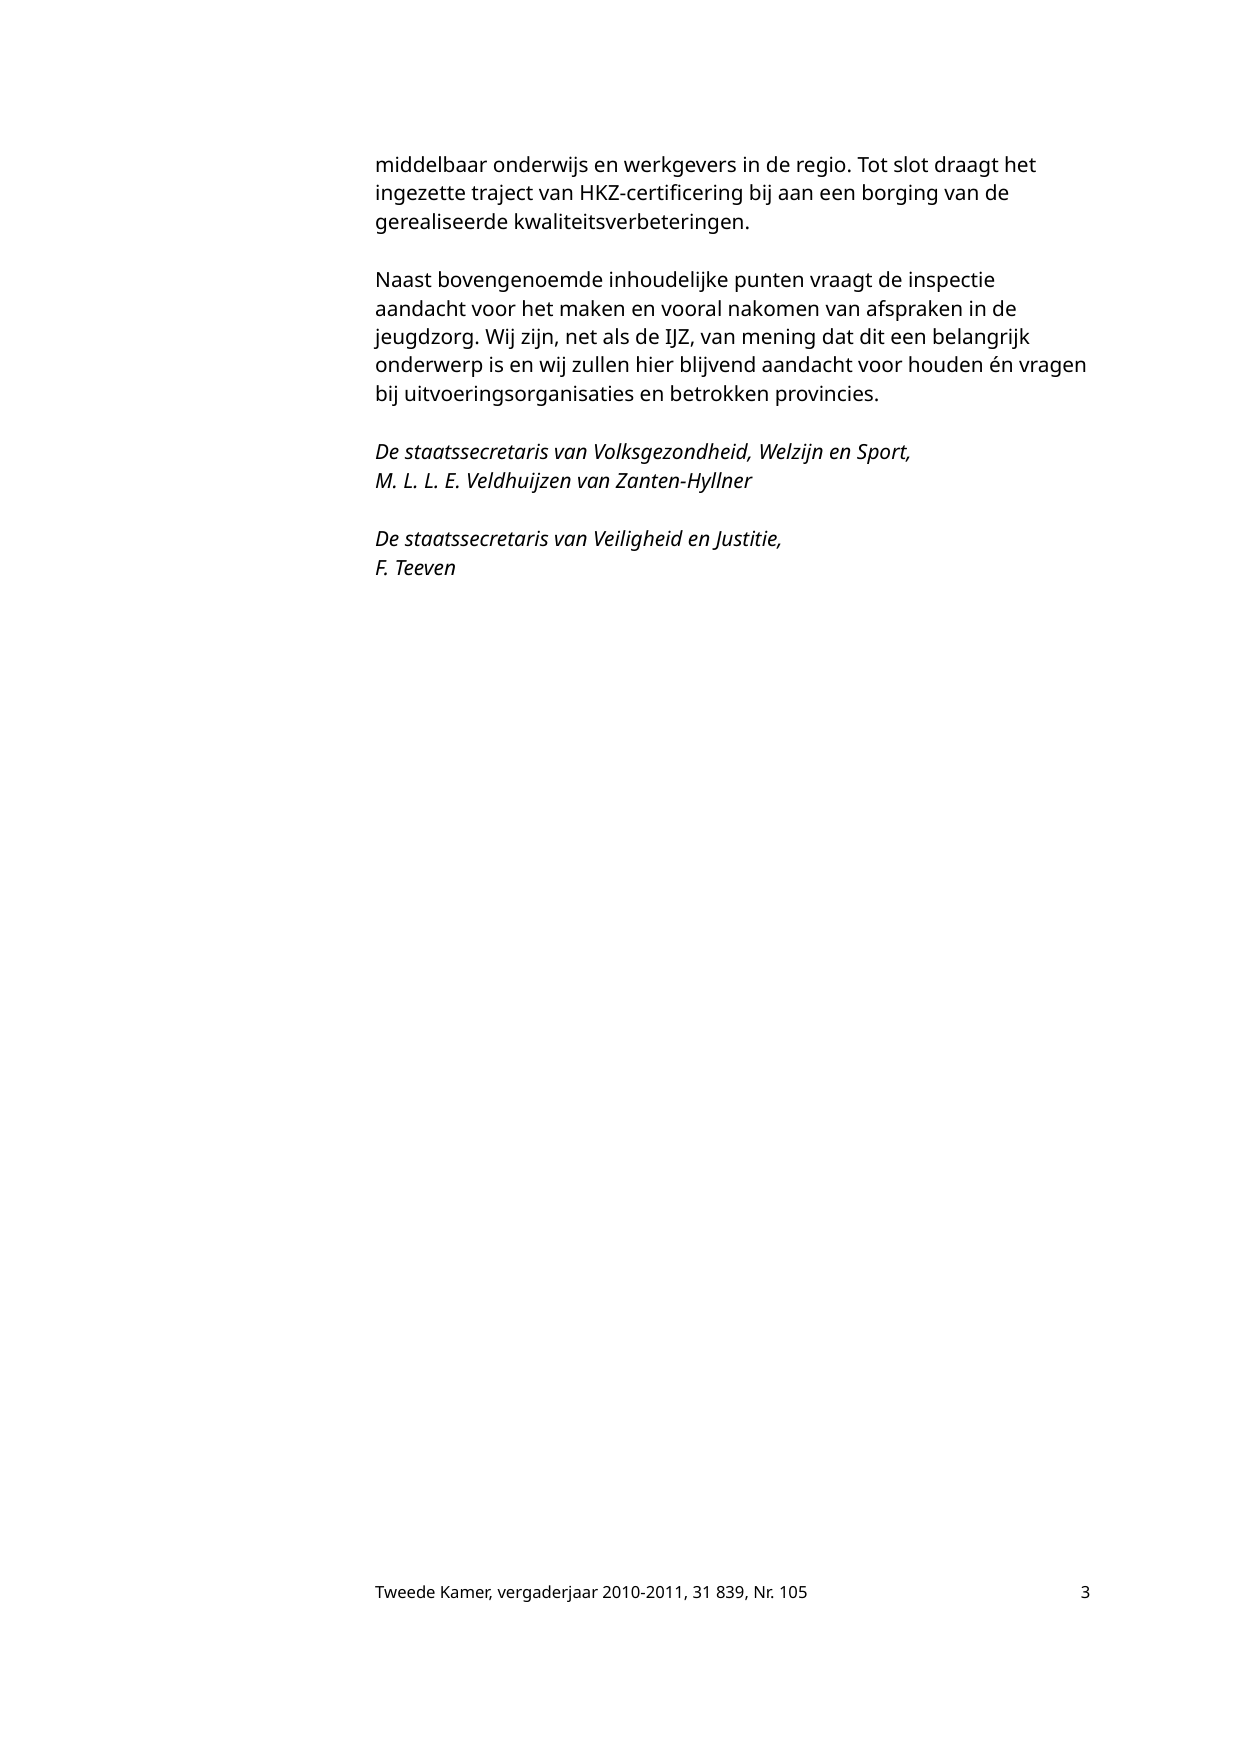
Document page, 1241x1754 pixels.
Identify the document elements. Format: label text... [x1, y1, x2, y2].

text De staatssecretaris van Volksgezondheid, Welzijn en Sport, [375, 437, 1090, 466]
text M. L. L. E. Veldhuijzen van Zanten-Hyllner [375, 466, 1090, 494]
text De staatssecretaris van Veiligheid en Justitie, [375, 524, 1090, 553]
text F. Teeven [375, 553, 1090, 581]
text Naast bovengenoemde inhoudelijke punten vraagt de inspectie aandacht voor het maken en vooral nakomen van afspraken in de jeugdzorg. Wij zijn, net als de IJZ, van mening dat dit een belangrijk onderwerp is en wij zullen hier blijvend aandacht voor houden én vragen bij uitvoeringsorganisaties en betrokken provincies. [375, 265, 1090, 407]
text middelbaar onderwijs en werkgevers in de regio. Tot slot draagt het ingezette traject van HKZ-certificering bij aan een borging van de gerealiseerde kwaliteitsverbeteringen. [375, 150, 1090, 235]
